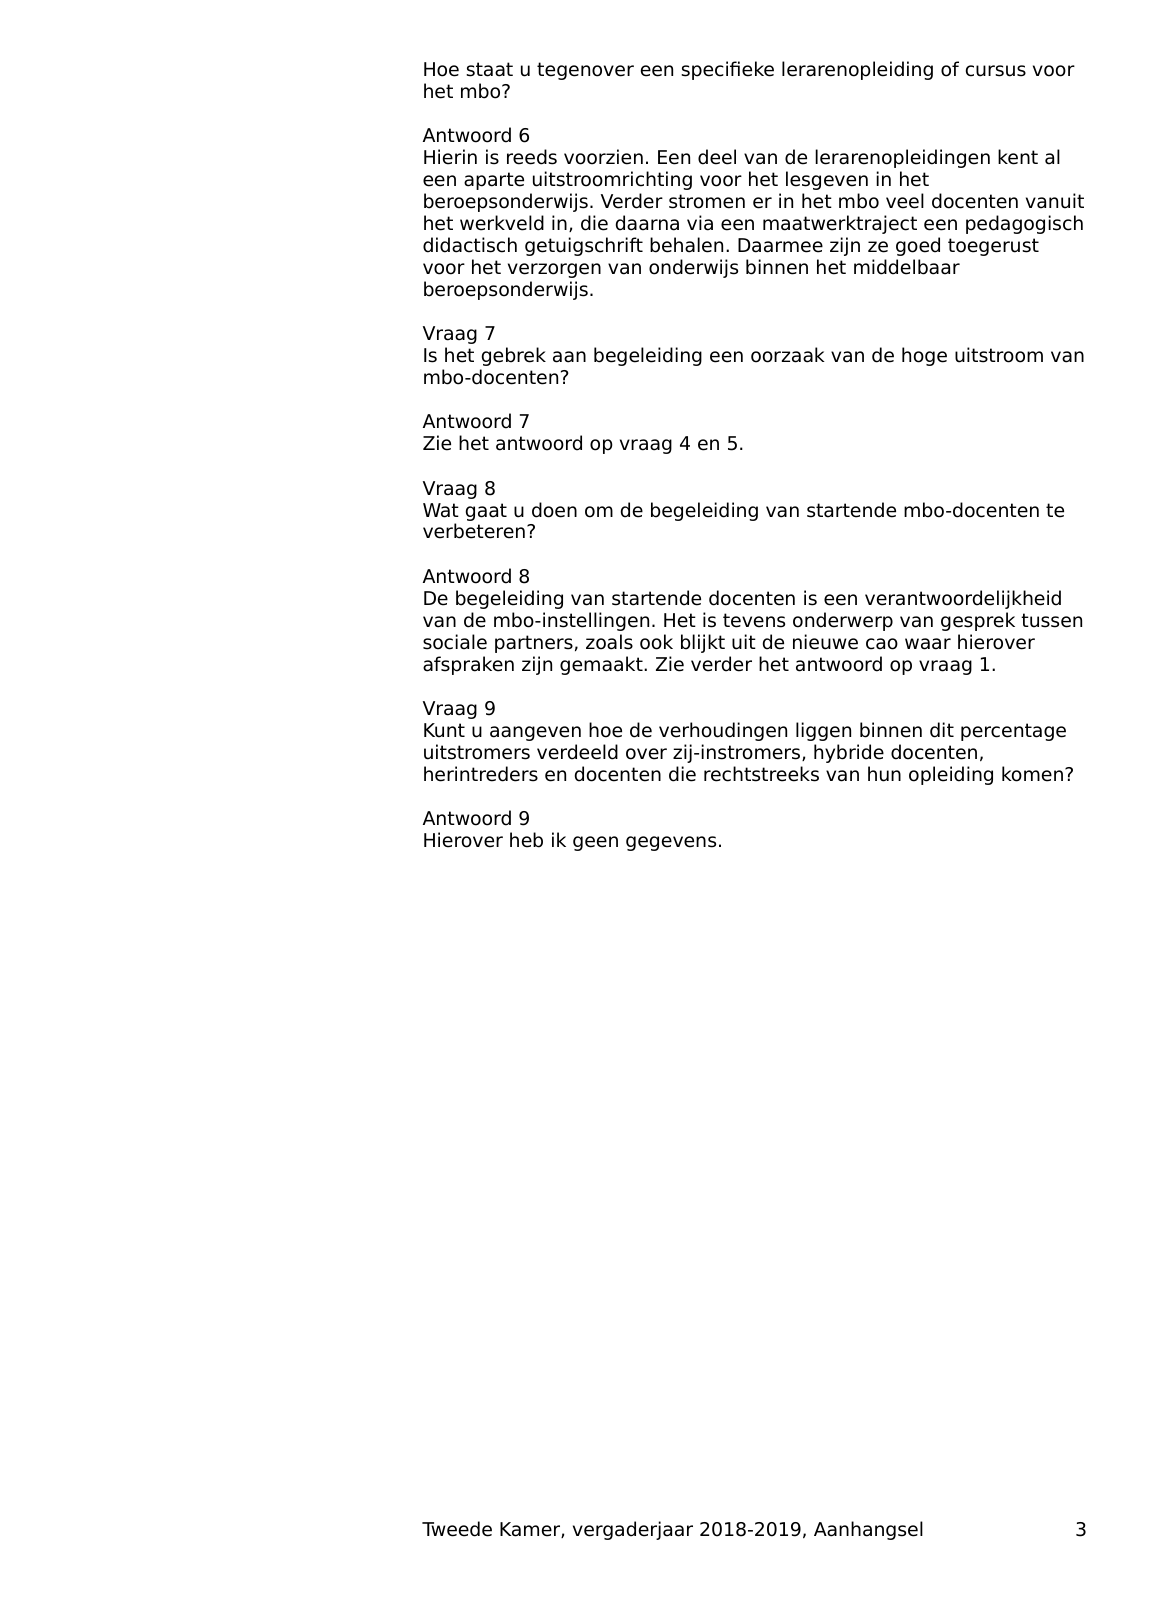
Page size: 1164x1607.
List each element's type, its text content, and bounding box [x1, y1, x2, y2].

text Zie het antwoord op vraag 4 en 5. [422, 433, 1087, 455]
text Wat gaat u doen om de begeleiding van startende mbo-docenten te verbeteren? [422, 499, 1087, 543]
text Antwoord 8 [422, 566, 1087, 588]
text Vraag 9 [422, 698, 1087, 720]
text Kunt u aangeven hoe de verhoudingen liggen binnen dit percentage uitstromers verdeeld over zij-instromers, hybride docenten, herintreders en docenten die rechtstreeks van hun opleiding komen? [422, 720, 1087, 786]
text Antwoord 6 [422, 125, 1087, 147]
text Antwoord 9 [422, 808, 1087, 830]
text Hierover heb ik geen gegevens. [422, 830, 1087, 852]
text Vraag 8 [422, 477, 1087, 499]
text Hierin is reeds voorzien. Een deel van de lerarenopleidingen kent al een aparte uitstroomrichting voor het lesgeven in het beroepsonderwijs. Verder stromen er in het mbo veel docenten vanuit het werkveld in, die daarna via een maatwerktraject een pedagogisch didactisch getuigschrift behalen. Daarmee zijn ze goed toegerust voor het verzorgen van onderwijs binnen het middelbaar beroepsonderwijs. [422, 147, 1087, 301]
text Is het gebrek aan begeleiding een oorzaak van de hoge uitstroom van mbo-docenten? [422, 345, 1087, 389]
text Hoe staat u tegenover een specifieke lerarenopleiding of cursus voor het mbo? [422, 59, 1087, 103]
text De begeleiding van startende docenten is een verantwoordelijkheid van de mbo-instellingen. Het is tevens onderwerp van gesprek tussen sociale partners, zoals ook blijkt uit de nieuwe cao waar hierover afspraken zijn gemaakt. Zie verder het antwoord op vraag 1. [422, 588, 1087, 676]
text Antwoord 7 [422, 411, 1087, 433]
text Vraag 7 [422, 323, 1087, 345]
